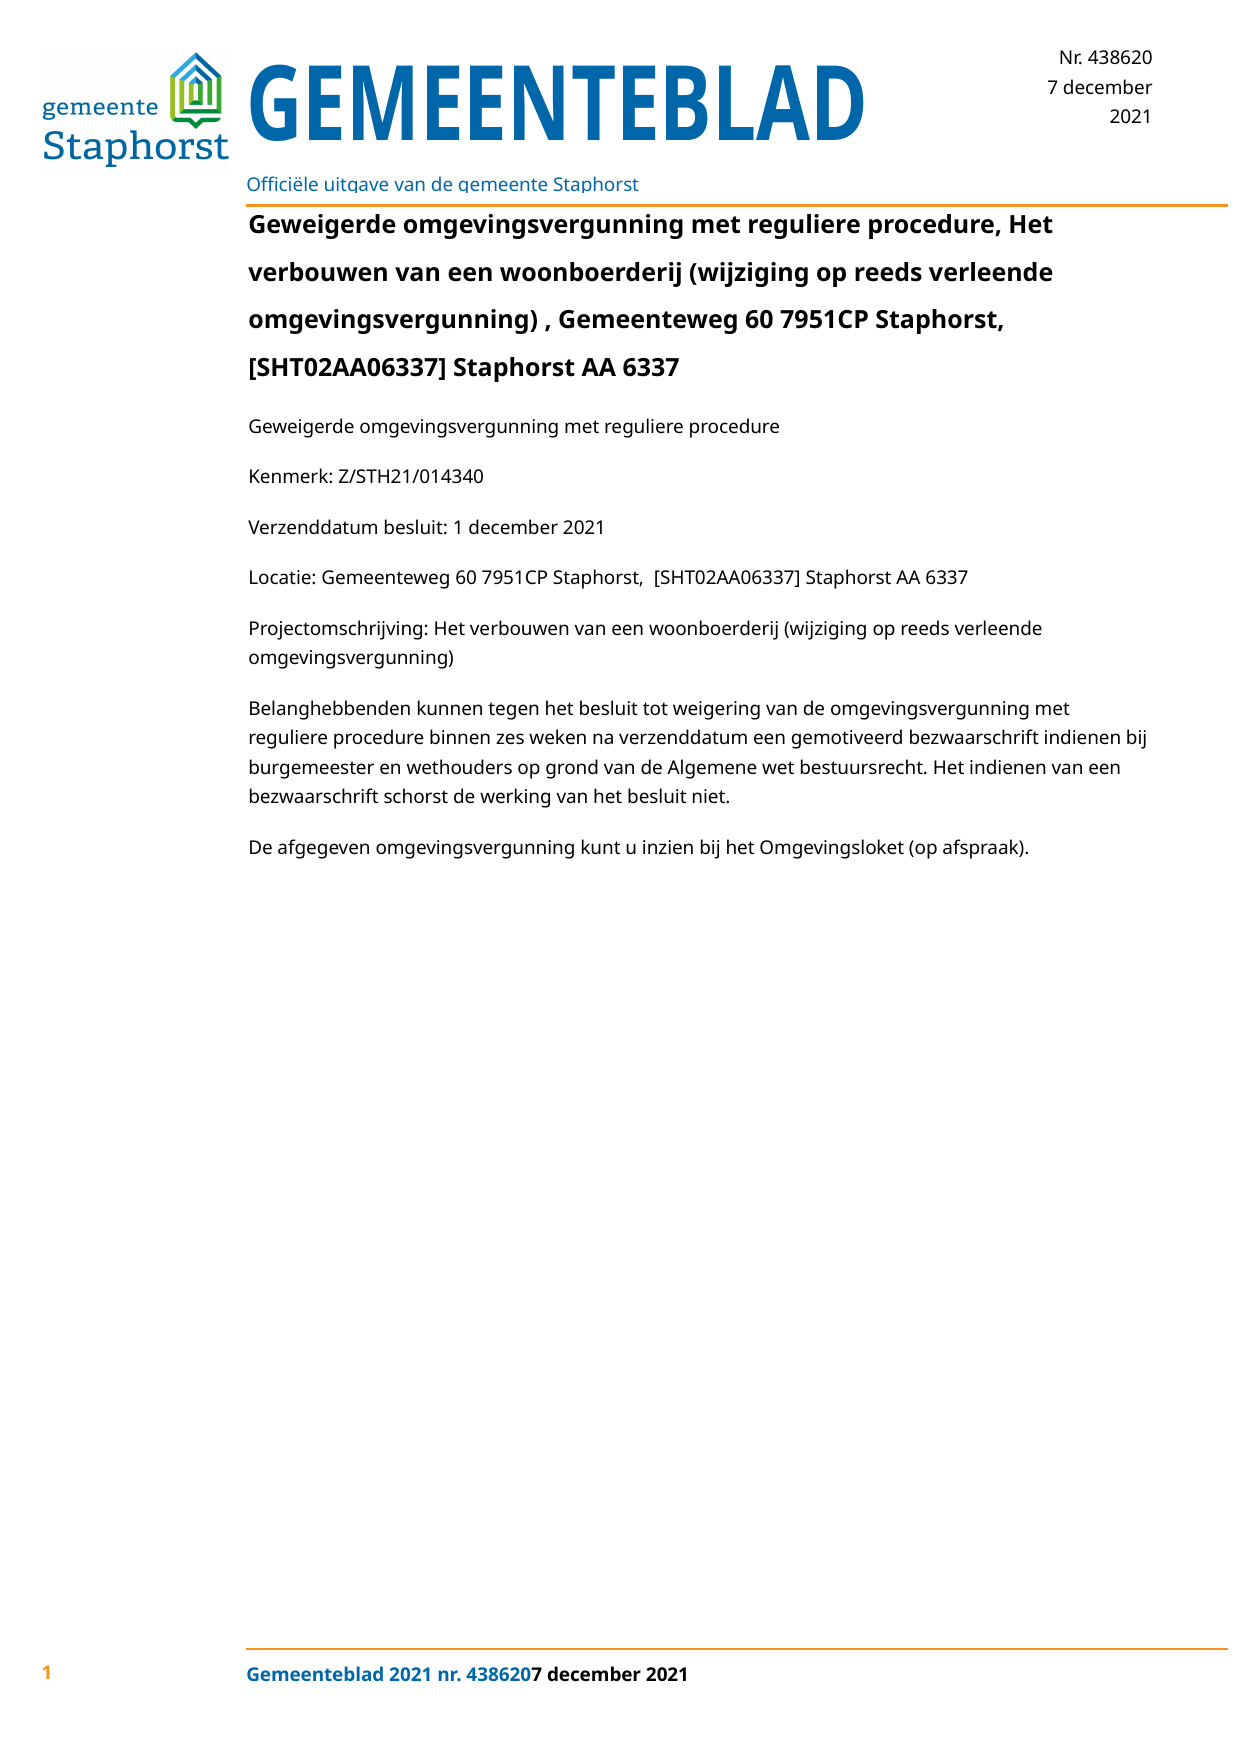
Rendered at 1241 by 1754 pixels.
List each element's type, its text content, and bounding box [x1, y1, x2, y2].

text Geweigerde omgevingsvergunning met reguliere procedure [248, 413, 1152, 439]
text Geweigerde omgevingsvergunning met reguliere procedure, Het verbouwen van een woonboerderij (wijziging op reeds verleende omgevingsvergunning) , Gemeenteweg 60 7951CP Staphorst, [SHT02AA06337] Staphorst AA 6337 [248, 207, 1152, 384]
text Belanghebbenden kunnen tegen het besluit tot weigering van de omgevingsvergunning met reguliere procedure binnen zes weken na verzenddatum een gemotiveerd bezwaarschrift indienen bij burgemeester en wethouders op grond van de Algemene wet bestuursrecht. Het indienen van een bezwaarschrift schorst de werking van het besluit niet. [248, 695, 1152, 809]
text De afgegeven omgevingsvergunning kunt u inzien bij het Omgevingsloket (op afspraak). [248, 834, 1152, 860]
picture [41, 47, 231, 172]
text Projectomschrijving: Het verbouwen van een woonboerderij (wijziging op reeds verleende omgevingsvergunning) [248, 615, 1152, 670]
text Locatie: Gemeenteweg 60 7951CP Staphorst, [SHT02AA06337] Staphorst AA 6337 [248, 564, 1152, 590]
text Verzenddatum besluit: 1 december 2021 [248, 514, 1152, 540]
text Kenmerk: Z/STH21/014340 [248, 463, 1152, 489]
